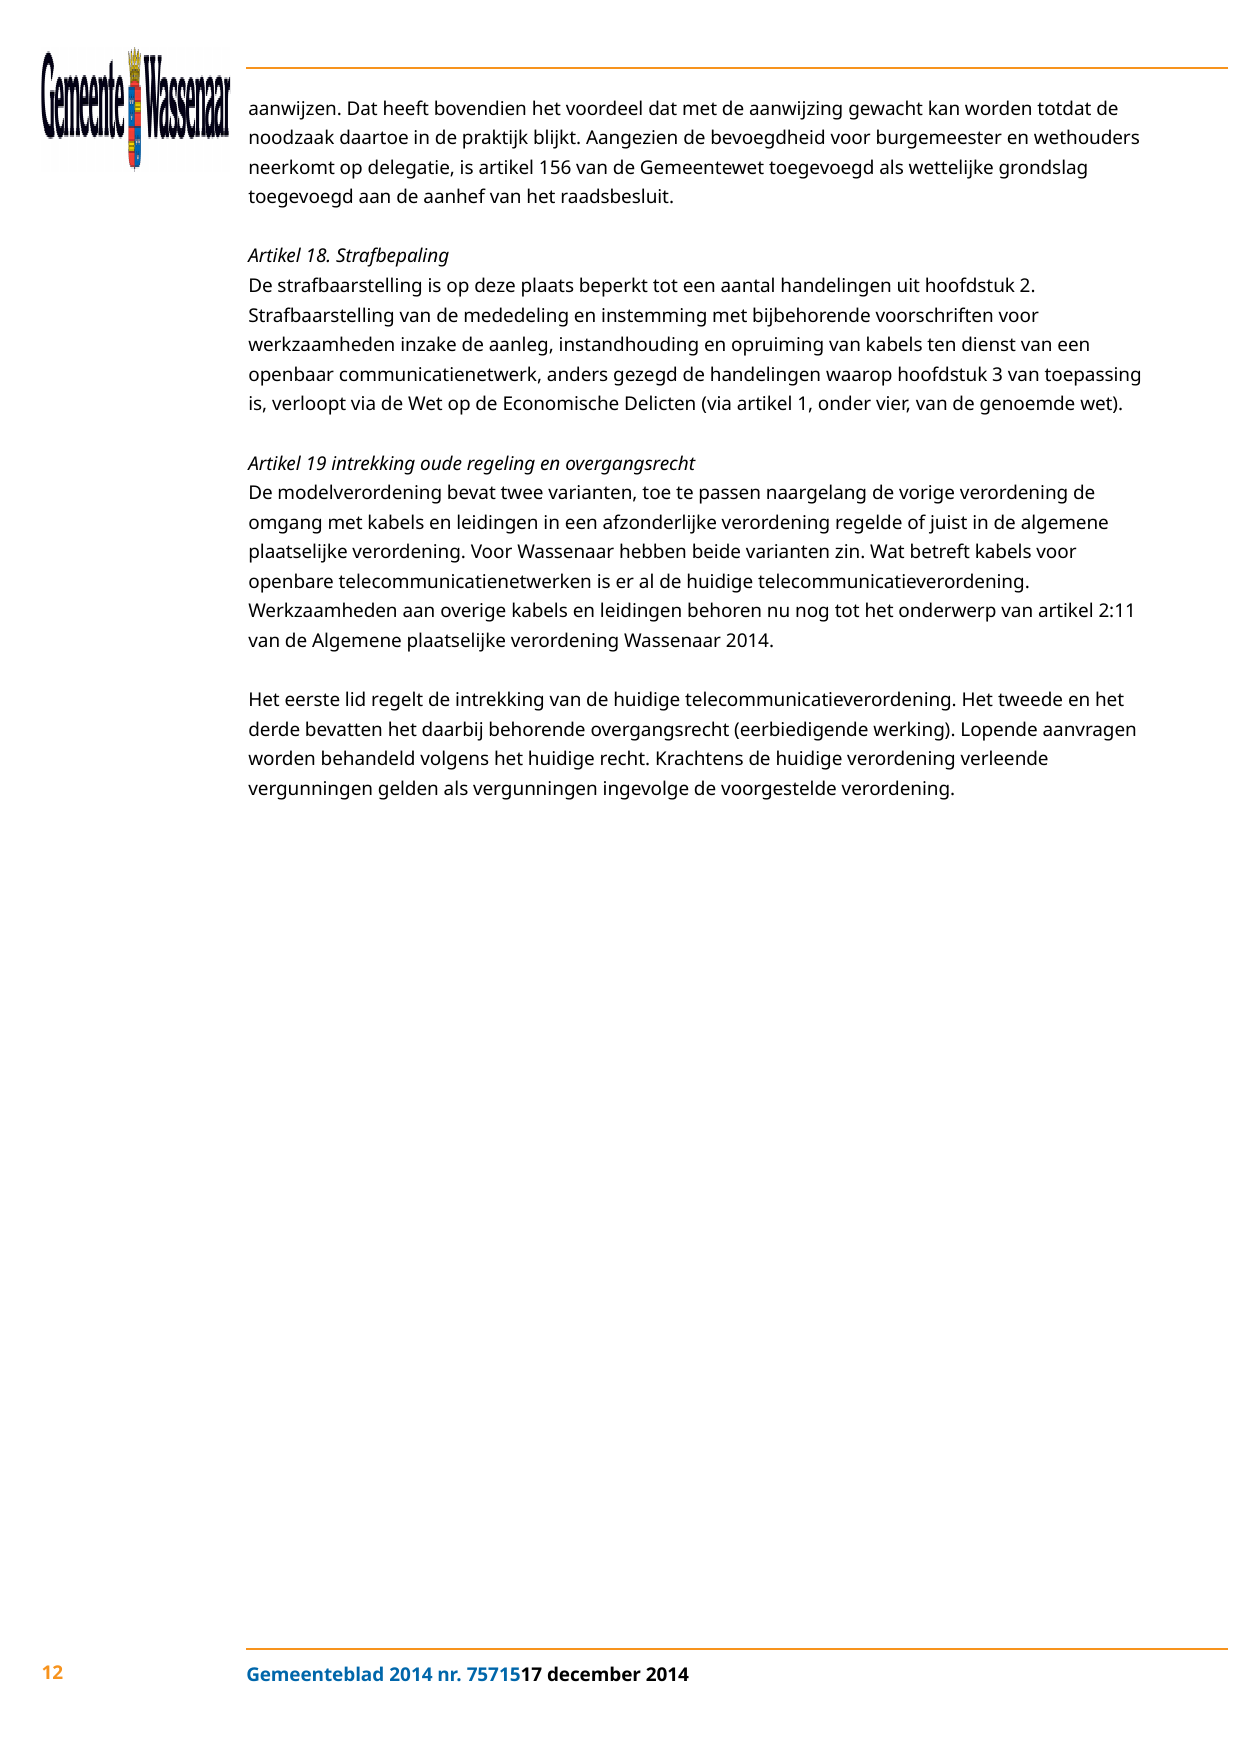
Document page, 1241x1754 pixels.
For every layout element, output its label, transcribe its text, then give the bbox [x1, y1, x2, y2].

text Artikel 18. Strafbepaling [248, 243, 1152, 268]
text Het eerste lid regelt de intrekking van de huidige telecommunicatieverordening. Het tweede en het derde bevatten het daarbij behorende overgangsrecht (eerbiedigende werking). Lopende aanvragen worden behandeld volgens het huidige recht. Krachtens de huidige verordening verleende vergunningen gelden als vergunningen ingevolge de voorgestelde verordening. [248, 686, 1152, 801]
picture [41, 47, 231, 172]
text Artikel 19 intrekking oude regeling en overgangsrecht [248, 450, 1152, 476]
text De modelverordening bevat twee varianten, toe te passen naargelang de vorige verordening de omgang met kabels en leidingen in een afzonderlijke verordening regelde of juist in de algemene plaatselijke verordening. Voor Wassenaar hebben beide varianten zin. Wat betreft kabels voor openbare telecommunicatienetwerken is er al de huidige telecommunicatieverordening. Werkzaamheden aan overige kabels en leidingen behoren nu nog tot het onderwerp van artikel 2:11 van de Algemene plaatselijke verordening Wassenaar 2014. [248, 479, 1152, 653]
text De strafbaarstelling is op deze plaats beperkt tot een aantal handelingen uit hoofdstuk 2. Strafbaarstelling van de mededeling en instemming met bijbehorende voorschriften voor werkzaamheden inzake de aanleg, instandhouding en opruiming van kabels ten dienst van een openbaar communicatienetwerk, anders gezegd de handelingen waarop hoofdstuk 3 van toepassing is, verloopt via de Wet op de Economische Delicten (via artikel 1, onder vier, van de genoemde wet). [248, 272, 1152, 416]
text aanwijzen. Dat heeft bovendien het voordeel dat met de aanwijzing gewacht kan worden totdat de noodzaak daartoe in de praktijk blijkt. Aangezien de bevoegdheid voor burgemeester en wethouders neerkomt op delegatie, is artikel 156 van de Gemeentewet toegevoegd als wettelijke grondslag toegevoegd aan de aanhef van het raadsbesluit. [248, 95, 1152, 209]
